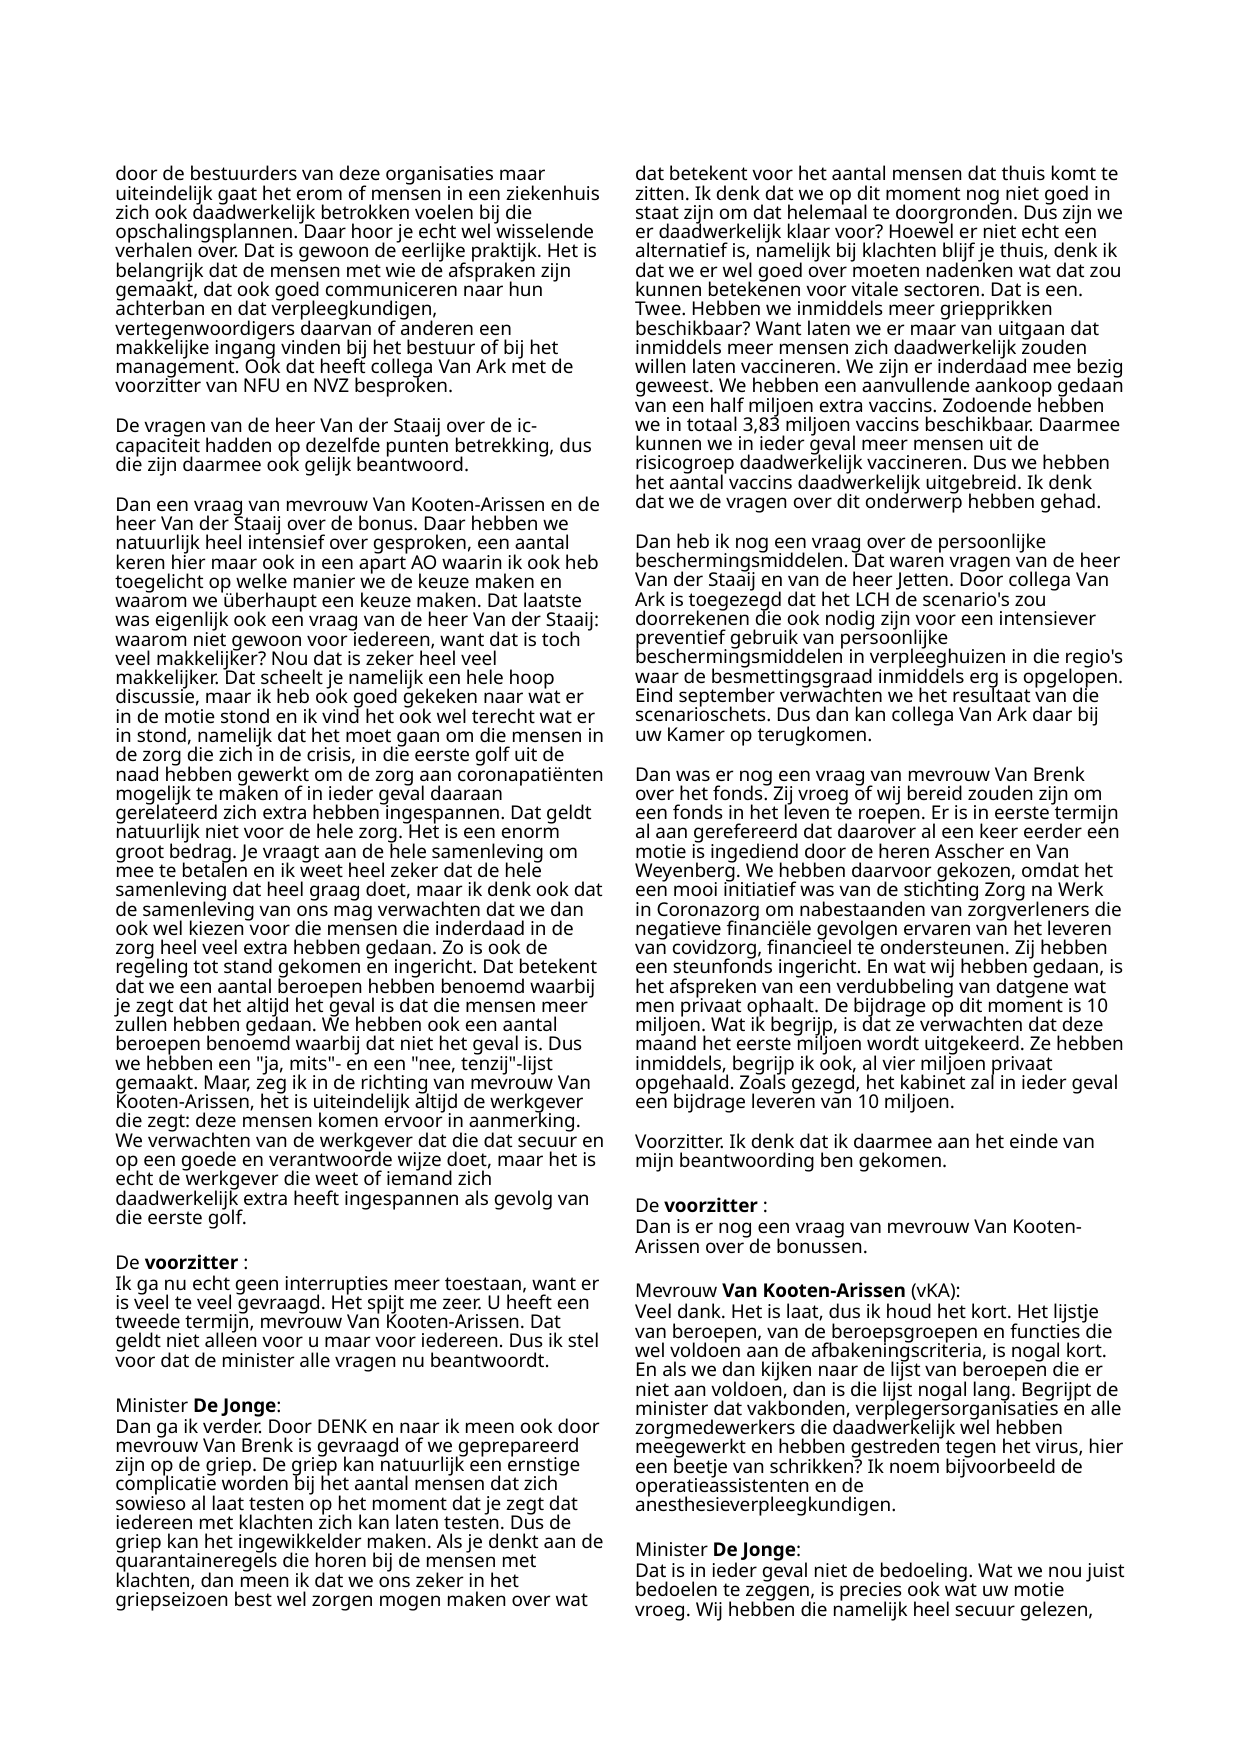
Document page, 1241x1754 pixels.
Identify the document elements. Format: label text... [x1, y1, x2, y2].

text Voorzitter. Ik denk dat ik daarmee aan het einde van mijn beantwoording ben gekomen. [635, 1133, 1125, 1172]
text Dan was er nog een vraag van mevrouw Van Brenk over het fonds. Zij vroeg of wij bereid zouden zijn om een fonds in het leven te roepen. Er is in eerste termijn al aan gerefereerd dat daarover al een keer eerder een motie is ingediend door de heren Asscher en Van Weyenberg. We hebben daarvoor gekozen, omdat het een mooi initiatief was van de stichting Zorg na Werk in Coronazorg om nabestaanden van zorgverleners die negatieve financiële gevolgen ervaren van het leveren van covidzorg, financieel te ondersteunen. Zij hebben een steunfonds ingericht. En wat wij hebben gedaan, is het afspreken van een verdubbeling van datgene wat men privaat ophaalt. De bijdrage op dit moment is 10 miljoen. Wat ik begrijp, is dat ze verwachten dat deze maand het eerste miljoen wordt uitgekeerd. Ze hebben inmiddels, begrijp ik ook, al vier miljoen privaat opgehaald. Zoals gezegd, het kabinet zal in ieder geval een bijdrage leveren van 10 miljoen. [635, 766, 1125, 1112]
text Dan een vraag van mevrouw Van Kooten-Arissen en de heer Van der Staaij over de bonus. Daar hebben we natuurlijk heel intensief over gesproken, een aantal keren hier maar ook in een apart AO waarin ik ook heb toegelicht op welke manier we de keuze maken en waarom we überhaupt een keuze maken. Dat laatste was eigenlijk ook een vraag van de heer Van der Staaij: waarom niet gewoon voor iedereen, want dat is toch veel makkelijker? Nou dat is zeker heel veel makkelijker. Dat scheelt je namelijk een hele hoop discussie, maar ik heb ook goed gekeken naar wat er in de motie stond en ik vind het ook wel terecht wat er in stond, namelijk dat het moet gaan om die mensen in de zorg die zich in de crisis, in die eerste golf uit de naad hebben gewerkt om de zorg aan coronapatiënten mogelijk te maken of in ieder geval daaraan gerelateerd zich extra hebben ingespannen. Dat geldt natuurlijk niet voor de hele zorg. Het is een enorm groot bedrag. Je vraagt aan de hele samenleving om mee te betalen en ik weet heel zeker dat de hele samenleving dat heel graag doet, maar ik denk ook dat de samenleving van ons mag verwachten dat we dan ook wel kiezen voor die mensen die inderdaad in de zorg heel veel extra hebben gedaan. Zo is ook de regeling tot stand gekomen en ingericht. Dat betekent dat we een aantal beroepen hebben benoemd waarbij je zegt dat het altijd het geval is dat die mensen meer zullen hebben gedaan. We hebben ook een aantal beroepen benoemd waarbij dat niet het geval is. Dus we hebben een "ja, mits"- en een "nee, tenzij"-lijst gemaakt. Maar, zeg ik in de richting van mevrouw Van Kooten-Arissen, het is uiteindelijk altijd de werkgever die zegt: deze mensen komen ervoor in aanmerking. We verwachten van de werkgever dat die dat secuur en op een goede en verantwoorde wijze doet, maar het is echt de werkgever die weet of iemand zich daadwerkelijk extra heeft ingespannen als gevolg van die eerste golf. [115, 496, 605, 1228]
text De vragen van de heer Van der Staaij over de ic-capaciteit hadden op dezelfde punten betrekking, dus die zijn daarmee ook gelijk beantwoord. [115, 417, 605, 475]
text Minister De Jonge: [115, 1392, 605, 1418]
text De voorzitter : [635, 1193, 1125, 1218]
text Dan heb ik nog een vraag over de persoonlijke beschermingsmiddelen. Dat waren vragen van de heer Van der Staaij en van de heer Jetten. Door collega Van Ark is toegezegd dat het LCH de scenario's zou doorrekenen die ook nodig zijn voor een intensiever preventief gebruik van persoonlijke beschermingsmiddelen in verpleeghuizen in die regio's waar de besmettingsgraad inmiddels erg is opgelopen. Eind september verwachten we het resultaat van die scenarioschets. Dus dan kan collega Van Ark daar bij uw Kamer op terugkomen. [635, 533, 1125, 745]
text Dan ga ik verder. Door DENK en naar ik meen ook door mevrouw Van Brenk is gevraagd of we geprepareerd zijn op de griep. De griep kan natuurlijk een ernstige complicatie worden bij het aantal mensen dat zich sowieso al laat testen op het moment dat je zegt dat iedereen met klachten zich kan laten testen. Dus de griep kan het ingewikkelder maken. Als je denkt aan de quarantaineregels die horen bij de mensen met klachten, dan meen ik dat we ons zeker in het griepseizoen best wel zorgen mogen maken over wat [115, 1418, 605, 1610]
text Ik ga nu echt geen interrupties meer toestaan, want er is veel te veel gevraagd. Het spijt me zeer. U heeft een tweede termijn, mevrouw Van Kooten-Arissen. Dat geldt niet alleen voor u maar voor iedereen. Dus ik stel voor dat de minister alle vragen nu beantwoordt. [115, 1275, 605, 1371]
text door de bestuurders van deze organisaties maar uiteindelijk gaat het erom of mensen in een ziekenhuis zich ook daadwerkelijk betrokken voelen bij die opschalingsplannen. Daar hoor je echt wel wisselende verhalen over. Dat is gewoon de eerlijke praktijk. Het is belangrijk dat de mensen met wie de afspraken zijn gemaakt, dat ook goed communiceren naar hun achterban en dat verpleegkundigen, vertegenwoordigers daarvan of anderen een makkelijke ingang vinden bij het bestuur of bij het management. Ook dat heeft collega Van Ark met de voorzitter van NFU en NVZ besproken. [115, 165, 605, 397]
text De voorzitter : [115, 1249, 605, 1275]
text Veel dank. Het is laat, dus ik houd het kort. Het lijstje van beroepen, van de beroepsgroepen en functies die wel voldoen aan de afbakeningscriteria, is nogal kort. En als we dan kijken naar de lijst van beroepen die er niet aan voldoen, dan is die lijst nogal lang. Begrijpt de minister dat vakbonden, verplegersorganisaties en alle zorgmedewerkers die daadwerkelijk wel hebben meegewerkt en hebben gestreden tegen het virus, hier een beetje van schrikken? Ik noem bijvoorbeeld de operatieassistenten en de anesthesieverpleegkundigen. [635, 1303, 1125, 1515]
text Dat is in ieder geval niet de bedoeling. Wat we nou juist bedoelen te zeggen, is precies ook wat uw motie vroeg. Wij hebben die namelijk heel secuur gelezen, [635, 1562, 1125, 1620]
text Mevrouw Van Kooten-Arissen (vKA): [635, 1278, 1125, 1303]
text Minister De Jonge: [635, 1536, 1125, 1562]
text dat betekent voor het aantal mensen dat thuis komt te zitten. Ik denk dat we op dit moment nog niet goed in staat zijn om dat helemaal te doorgronden. Dus zijn we er daadwerkelijk klaar voor? Hoewel er niet echt een alternatief is, namelijk bij klachten blijf je thuis, denk ik dat we er wel goed over moeten nadenken wat dat zou kunnen betekenen voor vitale sectoren. Dat is een. Twee. Hebben we inmiddels meer griepprikken beschikbaar? Want laten we er maar van uitgaan dat inmiddels meer mensen zich daadwerkelijk zouden willen laten vaccineren. We zijn er inderdaad mee bezig geweest. We hebben een aanvullende aankoop gedaan van een half miljoen extra vaccins. Zodoende hebben we in totaal 3,83 miljoen vaccins beschikbaar. Daarmee kunnen we in ieder geval meer mensen uit de risicogroep daadwerkelijk vaccineren. Dus we hebben het aantal vaccins daadwerkelijk uitgebreid. Ik denk dat we de vragen over dit onderwerp hebben gehad. [635, 165, 1125, 512]
text Dan is er nog een vraag van mevrouw Van Kooten-Arissen over de bonussen. [635, 1218, 1125, 1257]
